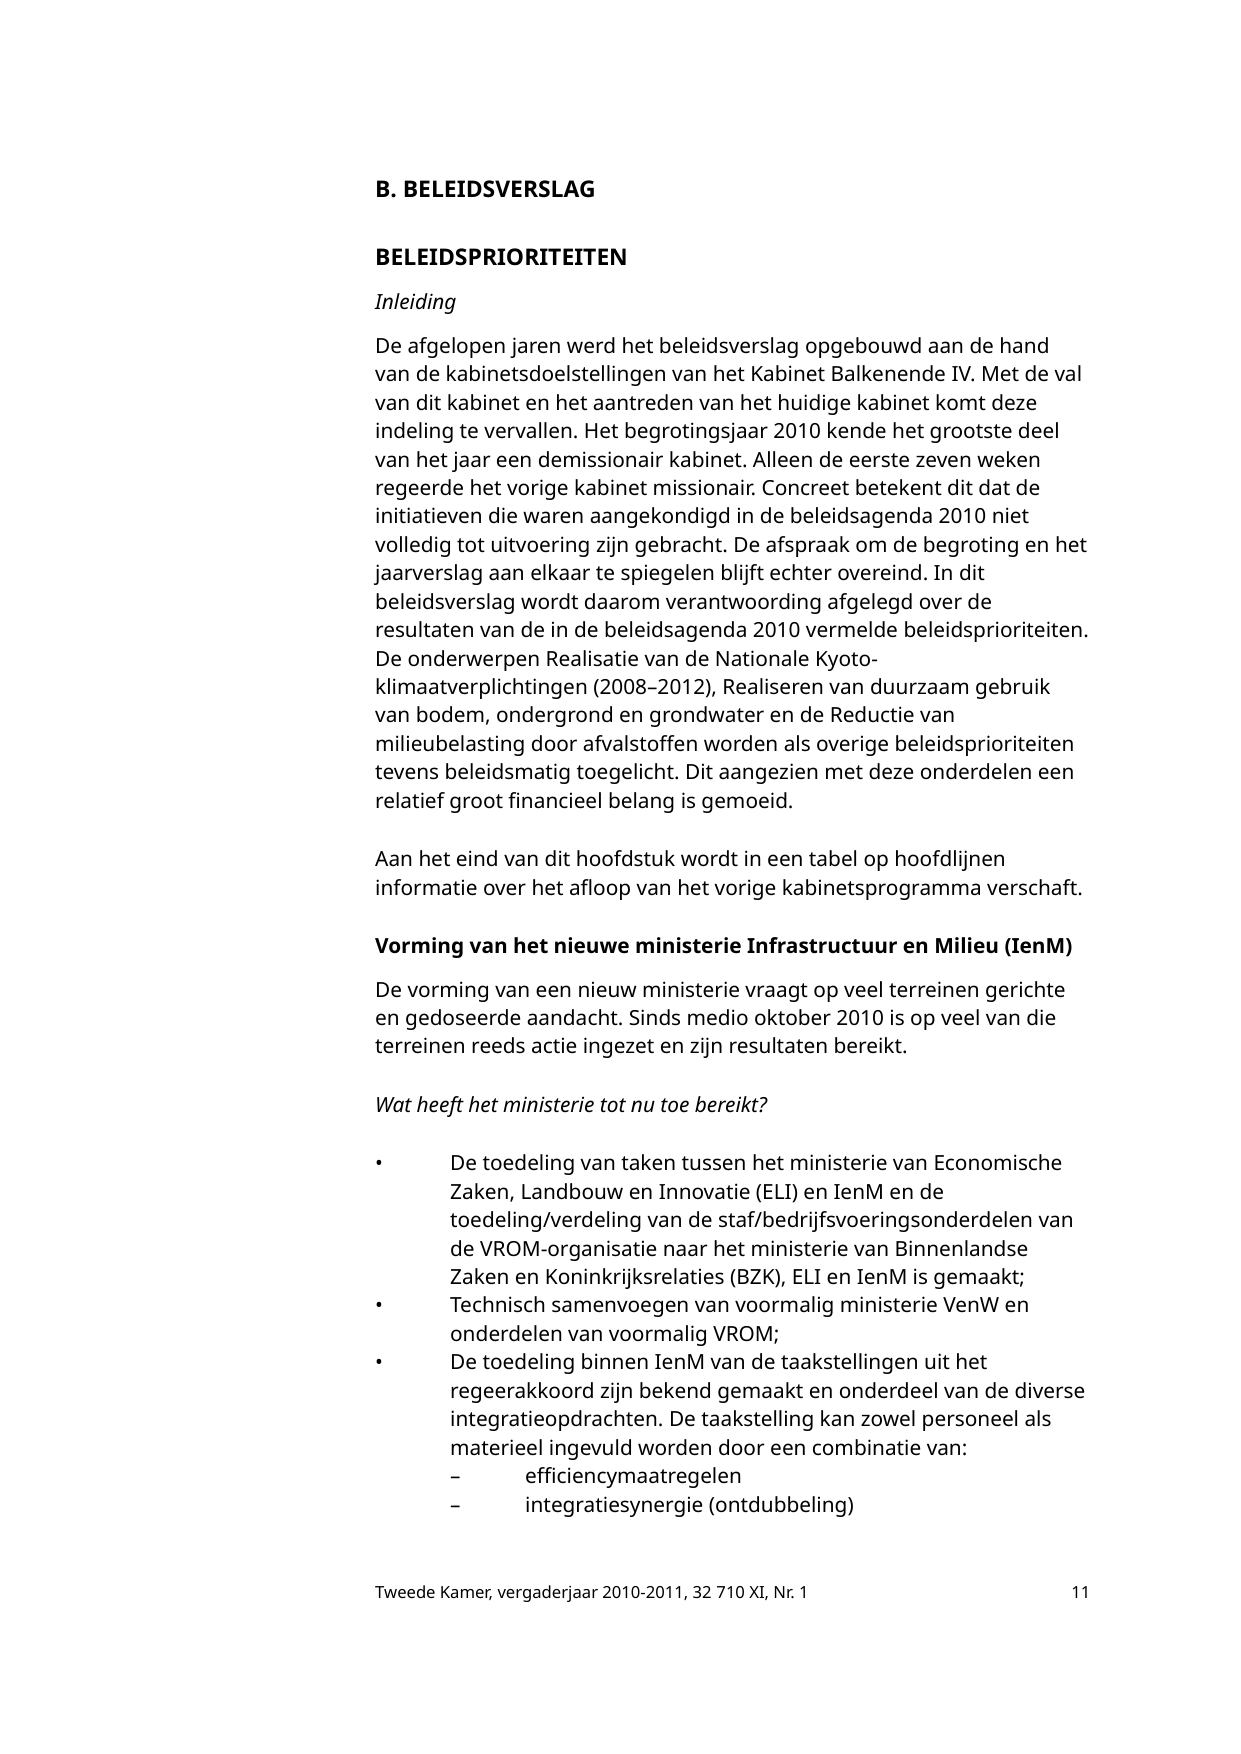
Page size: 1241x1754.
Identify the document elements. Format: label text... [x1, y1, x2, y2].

text De afgelopen jaren werd het beleidsverslag opgebouwd aan de hand van de kabinetsdoelstellingen van het Kabinet Balkenende IV. Met de val van dit kabinet en het aantreden van het huidige kabinet komt deze indeling te vervallen. Het begrotingsjaar 2010 kende het grootste deel van het jaar een demissionair kabinet. Alleen de eerste zeven weken regeerde het vorige kabinet missionair. Concreet betekent dit dat de initiatieven die waren aangekondigd in de beleidsagenda 2010 niet volledig tot uitvoering zijn gebracht. De afspraak om de begroting en het jaarverslag aan elkaar te spiegelen blijft echter overeind. In dit beleidsverslag wordt daarom verantwoording afgelegd over de resultaten van de in de beleidsagenda 2010 vermelde beleidsprioriteiten. De onderwerpen Realisatie van de Nationale Kyoto-klimaatverplichtingen (2008–2012), Realiseren van duurzaam gebruik van bodem, ondergrond en grondwater en de Reductie van milieubelasting door afvalstoffen worden als overige beleidsprioriteiten tevens beleidsmatig toegelicht. Dit aangezien met deze onderdelen een relatief groot financieel belang is gemoeid. [375, 331, 1090, 814]
text Vorming van het nieuwe ministerie Infrastructuur en Milieu (IenM) [375, 931, 1090, 960]
list De toedeling van taken tussen het ministerie van Economische Zaken, Landbouw en Innovatie (ELI) en IenM en de toedeling/verdeling van de staf/bedrijfsvoeringsonderdelen van de VROM-organisatie naar het ministerie van Binnenlandse Zaken en Koninkrijksrelaties (BZK), ELI en IenM is gemaakt; [375, 1148, 1090, 1291]
list integratiesynergie (ontdubbeling) [450, 1490, 1090, 1518]
text De vorming van een nieuw ministerie vraagt op veel terreinen gerichte en gedoseerde aandacht. Sinds medio oktober 2010 is op veel van die terreinen reeds actie ingezet en zijn resultaten bereikt. [375, 975, 1090, 1060]
text Wat heeft het ministerie tot nu toe bereikt? [375, 1090, 1090, 1118]
list Technisch samenvoegen van voormalig ministerie VenW en onderdelen van voormalig VROM; [375, 1291, 1090, 1347]
subtitle B. BELEIDSVERSLAG [375, 172, 1090, 204]
list efficiencymaatregelen [450, 1461, 1090, 1490]
text Inleiding [375, 287, 1090, 316]
subtitle BELEIDSPRIORITEITEN [375, 241, 1090, 272]
text Aan het eind van dit hoofdstuk wordt in een tabel op hoofdlijnen informatie over het afloop van het vorige kabinetsprogramma verschaft. [375, 844, 1090, 901]
list De toedeling binnen IenM van de taakstellingen uit het regeerakkoord zijn bekend gemaakt en onderdeel van de diverse integratieopdrachten. De taakstelling kan zowel personeel als materieel ingevuld worden door een combinatie van: [375, 1347, 1090, 1461]
